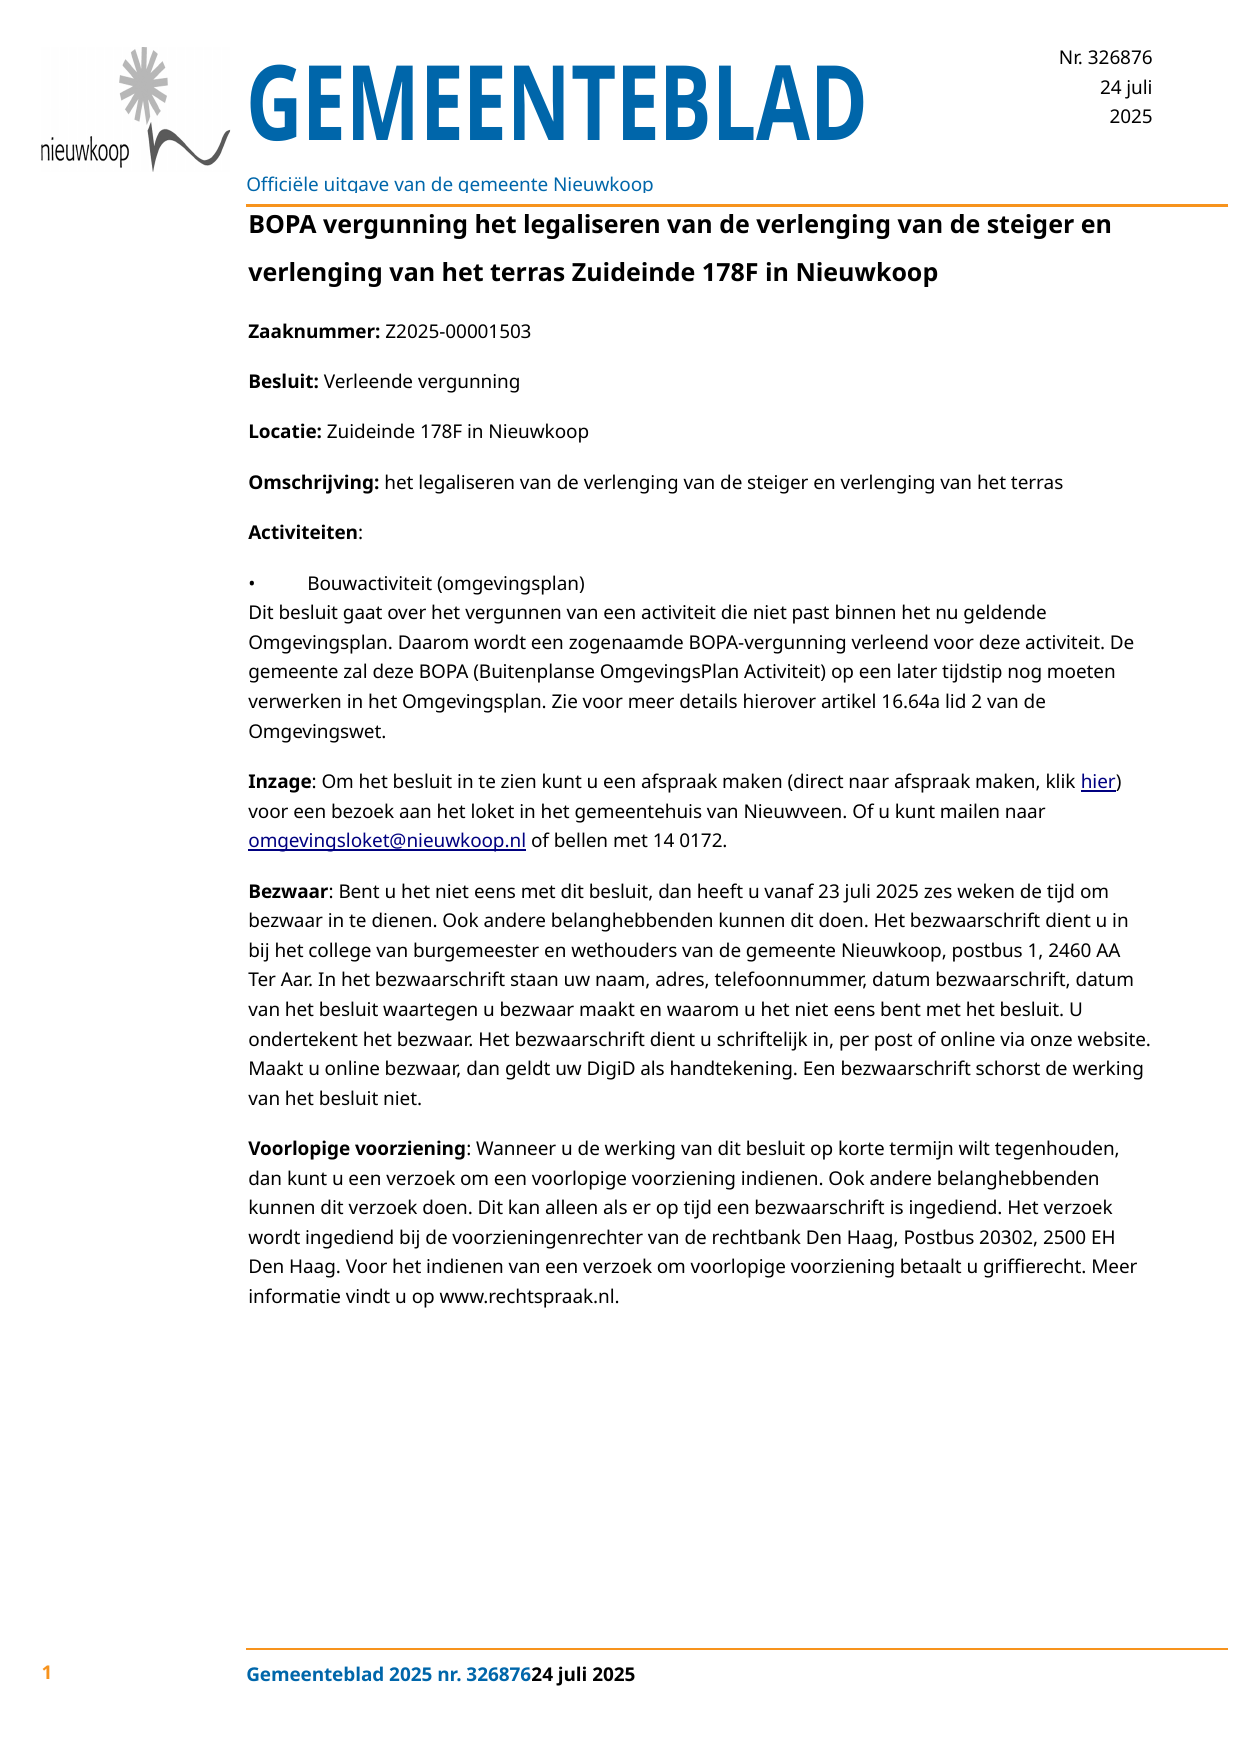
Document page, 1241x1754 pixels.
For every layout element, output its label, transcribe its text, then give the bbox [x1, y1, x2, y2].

list Bouwactiviteit (omgevingsplan) [248, 570, 1152, 596]
text Omschrijving: het legaliseren van de verlenging van de steiger en verlenging van het terras [248, 469, 1152, 495]
picture [41, 47, 231, 172]
text Inzage: Om het besluit in te zien kunt u een afspraak maken (direct naar afspraak maken, klik hier) voor een bezoek aan het loket in het gemeentehuis van Nieuwveen. Of u kunt mailen naar omgevingsloket@nieuwkoop.nl of bellen met 14 0172. [248, 768, 1152, 853]
text Dit besluit gaat over het vergunnen van een activiteit die niet past binnen het nu geldende Omgevingsplan. Daarom wordt een zogenaamde BOPA-vergunning verleend voor deze activiteit. De gemeente zal deze BOPA (Buitenplanse OmgevingsPlan Activiteit) op een later tijdstip nog moeten verwerken in het Omgevingsplan. Zie voor meer details hierover artikel 16.64a lid 2 van de Omgevingswet. [248, 599, 1152, 744]
text Activiteiten: [248, 519, 1152, 545]
text Locatie: Zuideinde 178F in Nieuwkoop [248, 419, 1152, 444]
text Bezwaar: Bent u het niet eens met dit besluit, dan heeft u vanaf 23 juli 2025 zes weken de tijd om bezwaar in te dienen. Ook andere belanghebbenden kunnen dit doen. Het bezwaarschrift dient u in bij het college van burgemeester en wethouders van de gemeente Nieuwkoop, postbus 1, 2460 AA Ter Aar. In het bezwaarschrift staan uw naam, adres, telefoonnummer, datum bezwaarschrift, datum van het besluit waartegen u bezwaar maakt en waarom u het niet eens bent met het besluit. U ondertekent het bezwaar. Het bezwaarschrift dient u schriftelijk in, per post of online via onze website. Maakt u online bezwaar, dan geldt uw DigiD als handtekening. Een bezwaarschrift schorst de werking van het besluit niet. [248, 878, 1152, 1111]
text Besluit: Verleende vergunning [248, 368, 1152, 394]
text Zaaknummer: Z2025-00001503 [248, 318, 1152, 344]
text Voorlopige voorziening: Wanneer u de werking van dit besluit op korte termijn wilt tegenhouden, dan kunt u een verzoek om een voorlopige voorziening indienen. Ook andere belanghebbenden kunnen dit verzoek doen. Dit kan alleen als er op tijd een bezwaarschrift is ingediend. Het verzoek wordt ingediend bij de voorzieningenrechter van de rechtbank Den Haag, Postbus 20302, 2500 EH Den Haag. Voor het indienen van een verzoek om voorlopige voorziening betaalt u griffierecht. Meer informatie vindt u op www.rechtspraak.nl. [248, 1135, 1152, 1309]
text BOPA vergunning het legaliseren van de verlenging van de steiger en verlenging van het terras Zuideinde 178F in Nieuwkoop [248, 207, 1152, 288]
